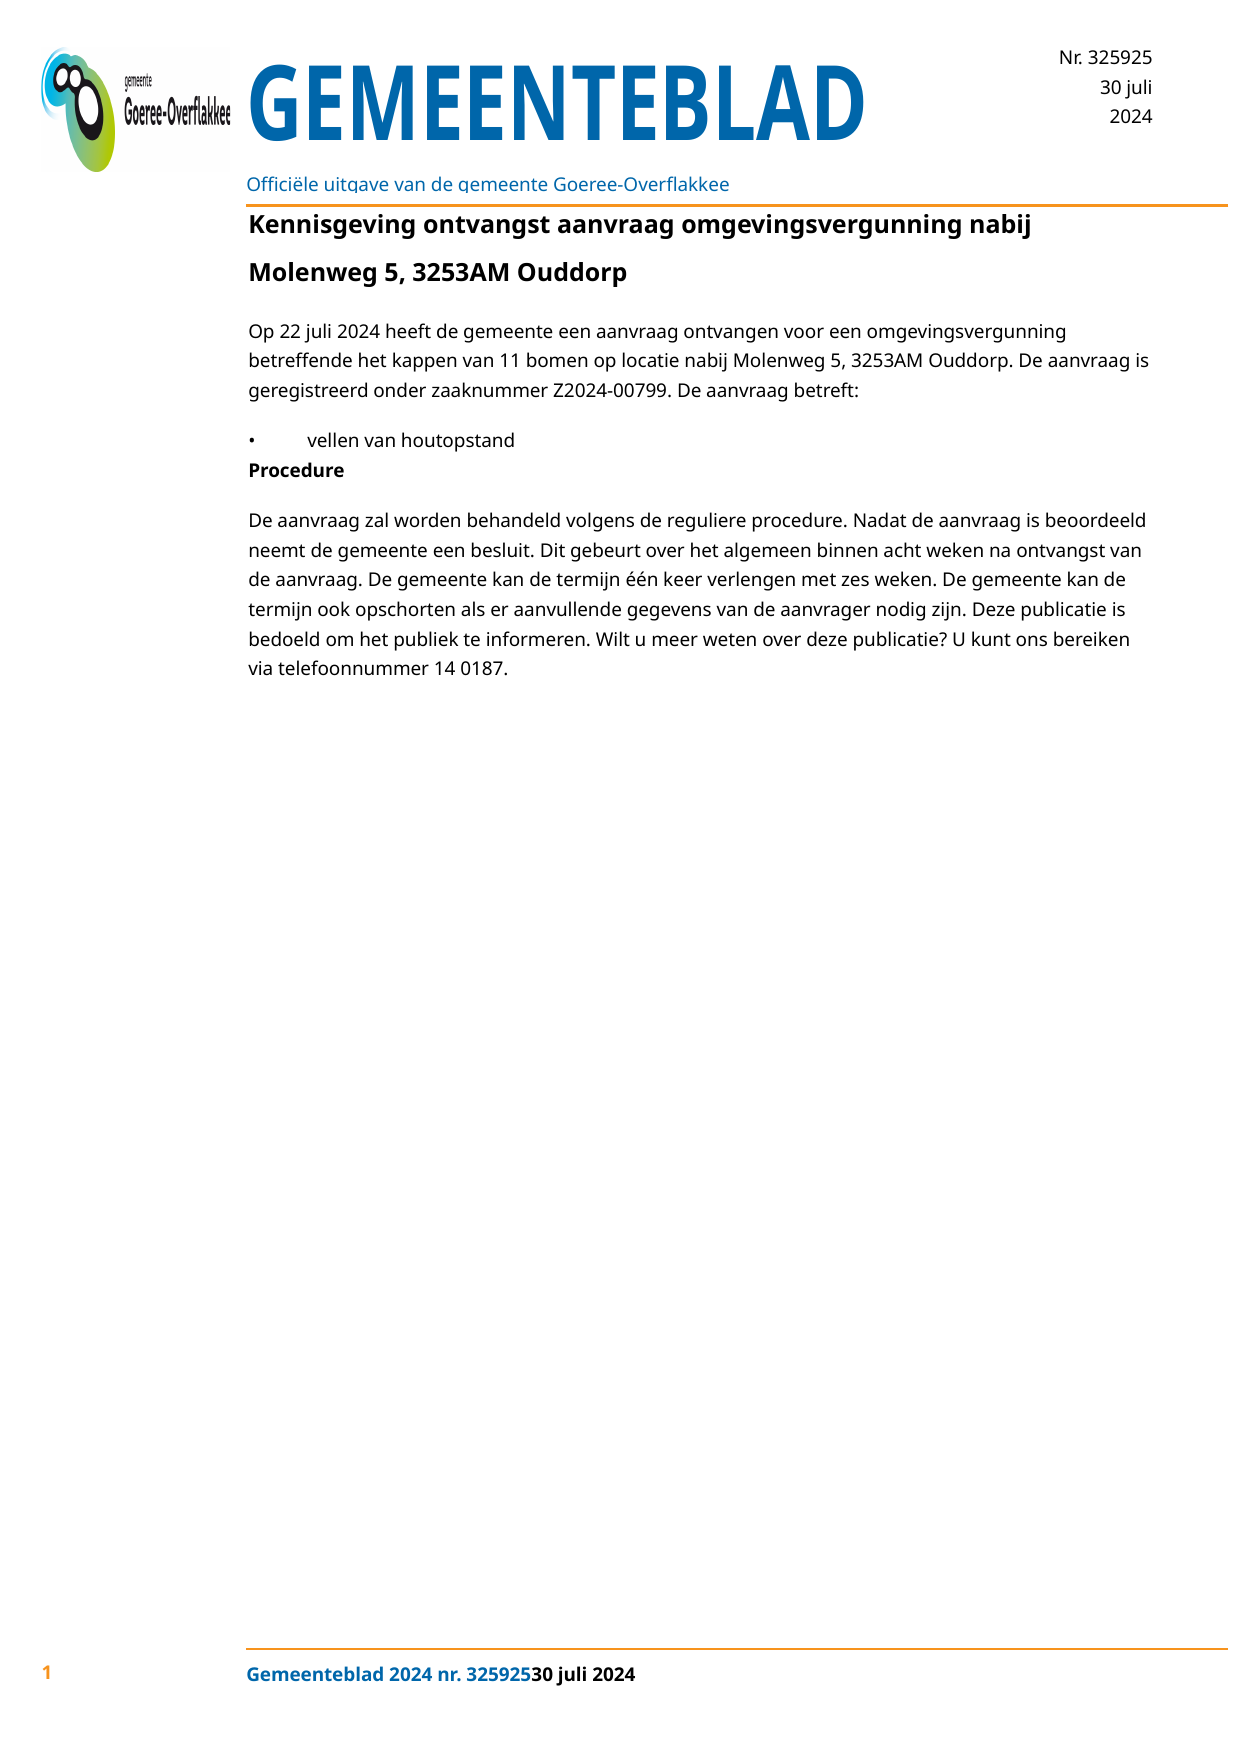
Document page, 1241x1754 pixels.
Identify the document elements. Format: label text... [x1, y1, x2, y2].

text De aanvraag zal worden behandeld volgens de reguliere procedure. Nadat de aanvraag is beoordeeld neemt de gemeente een besluit. Dit gebeurt over het algemeen binnen acht weken na ontvangst van de aanvraag. De gemeente kan de termijn één keer verlengen met zes weken. De gemeente kan de termijn ook opschorten als er aanvullende gegevens van de aanvrager nodig zijn. Deze publicatie is bedoeld om het publiek te informeren. Wilt u meer weten over deze publicatie? U kunt ons bereiken via telefoonnummer 14 0187. [248, 507, 1152, 681]
picture [41, 47, 231, 172]
text Procedure [248, 457, 1152, 483]
text Kennisgeving ontvangst aanvraag omgevingsvergunning nabij Molenweg 5, 3253AM Ouddorp [248, 207, 1152, 288]
list vellen van houtopstand [248, 427, 1152, 453]
text Op 22 juli 2024 heeft de gemeente een aanvraag ontvangen voor een omgevingsvergunning betreffende het kappen van 11 bomen op locatie nabij Molenweg 5, 3253AM Ouddorp. De aanvraag is geregistreerd onder zaaknummer Z2024-00799. De aanvraag betreft: [248, 318, 1152, 403]
